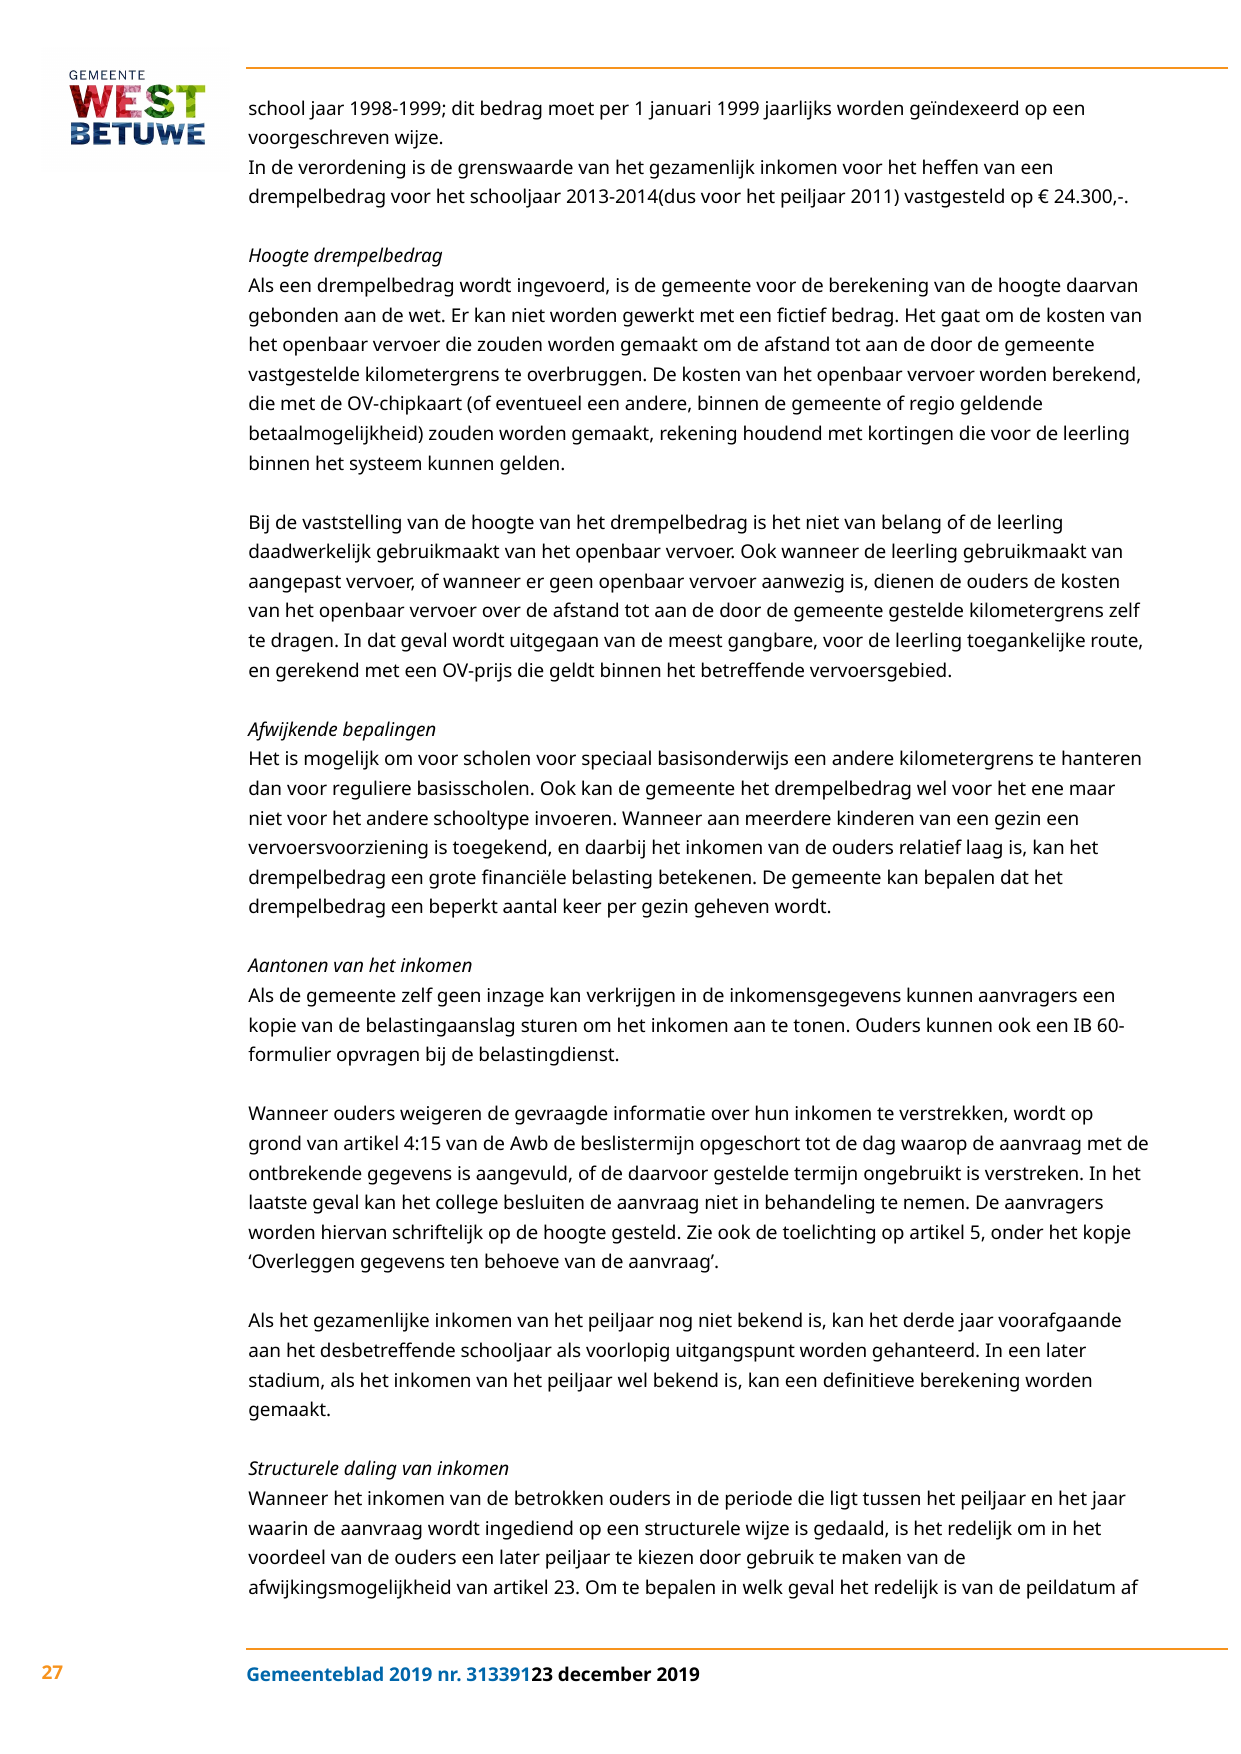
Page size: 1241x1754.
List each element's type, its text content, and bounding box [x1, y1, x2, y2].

text Afwijkende bepalingen [248, 716, 1152, 742]
text Als de gemeente zelf geen inzage kan verkrijgen in de inkomensgegevens kunnen aanvragers een kopie van de belastingaanslag sturen om het inkomen aan te tonen. Ouders kunnen ook een IB 60-formulier opvragen bij de belastingdienst. [248, 982, 1152, 1067]
text Structurele daling van inkomen [248, 1456, 1152, 1481]
text Bij de vaststelling van de hoogte van het drempelbedrag is het niet van belang of de leerling daadwerkelijk gebruikmaakt van het openbaar vervoer. Ook wanneer de leerling gebruikmaakt van aangepast vervoer, of wanneer er geen openbaar vervoer aanwezig is, dienen de ouders de kosten van het openbaar vervoer over de afstand tot aan de door de gemeente gestelde kilometergrens zelf te dragen. In dat geval wordt uitgegaan van de meest gangbare, voor de leerling toegankelijke route, en gerekend met een OV-prijs die geldt binnen het betreffende vervoersgebied. [248, 509, 1152, 683]
text In de verordening is de grenswaarde van het gezamenlijk inkomen voor het heffen van een drempelbedrag voor het schooljaar 2013-2014(dus voor het peiljaar 2011) vastgesteld op € 24.300,-. [248, 154, 1152, 209]
text Wanneer ouders weigeren de gevraagde informatie over hun inkomen te verstrekken, wordt op grond van artikel 4:15 van de Awb de beslistermijn opgeschort tot de dag waarop de aanvraag met de ontbrekende gegevens is aangevuld, of de daarvoor gestelde termijn ongebruikt is verstreken. In het laatste geval kan het college besluiten de aanvraag niet in behandeling te nemen. De aanvragers worden hiervan schriftelijk op de hoogte gesteld. Zie ook de toelichting op artikel 5, onder het kopje ‘Overleggen gegevens ten behoeve van de aanvraag’. [248, 1101, 1152, 1274]
text Als een drempelbedrag wordt ingevoerd, is de gemeente voor de berekening van de hoogte daarvan gebonden aan de wet. Er kan niet worden gewerkt met een fictief bedrag. Het gaat om de kosten van het openbaar vervoer die zouden worden gemaakt om de afstand tot aan de door de gemeente vastgestelde kilometergrens te overbruggen. De kosten van het openbaar vervoer worden berekend, die met de OV-chipkaart (of eventueel een andere, binnen de gemeente of regio geldende betaalmogelijkheid) zouden worden gemaakt, rekening houdend met kortingen die voor de leerling binnen het systeem kunnen gelden. [248, 272, 1152, 476]
text Hoogte drempelbedrag [248, 243, 1152, 268]
text Het is mogelijk om voor scholen voor speciaal basisonderwijs een andere kilometergrens te hanteren dan voor reguliere basisscholen. Ook kan de gemeente het drempelbedrag wel voor het ene maar niet voor het andere schooltype invoeren. Wanneer aan meerdere kinderen van een gezin een vervoersvoorziening is toegekend, en daarbij het inkomen van de ouders relatief laag is, kan het drempelbedrag een grote financiële belasting betekenen. De gemeente kan bepalen dat het drempelbedrag een beperkt aantal keer per gezin geheven wordt. [248, 746, 1152, 919]
text Als het gezamenlijke inkomen van het peiljaar nog niet bekend is, kan het derde jaar voorafgaande aan het desbetreffende schooljaar als voorlopig uitgangspunt worden gehanteerd. In een later stadium, als het inkomen van het peiljaar wel bekend is, kan een definitieve berekening worden gemaakt. [248, 1308, 1152, 1422]
text Aantonen van het inkomen [248, 953, 1152, 978]
text school jaar 1998-1999; dit bedrag moet per 1 januari 1999 jaarlijks worden geïndexeerd op een voorgeschreven wijze. [248, 95, 1152, 150]
text Wanneer het inkomen van de betrokken ouders in de periode die ligt tussen het peiljaar en het jaar waarin de aanvraag wordt ingediend op een structurele wijze is gedaald, is het redelijk om in het voordeel van de ouders een later peiljaar te kiezen door gebruik te maken van de afwijkingsmogelijkheid van artikel 23. Om te bepalen in welk geval het redelijk is van de peildatum af [248, 1485, 1152, 1600]
picture [41, 47, 231, 172]
